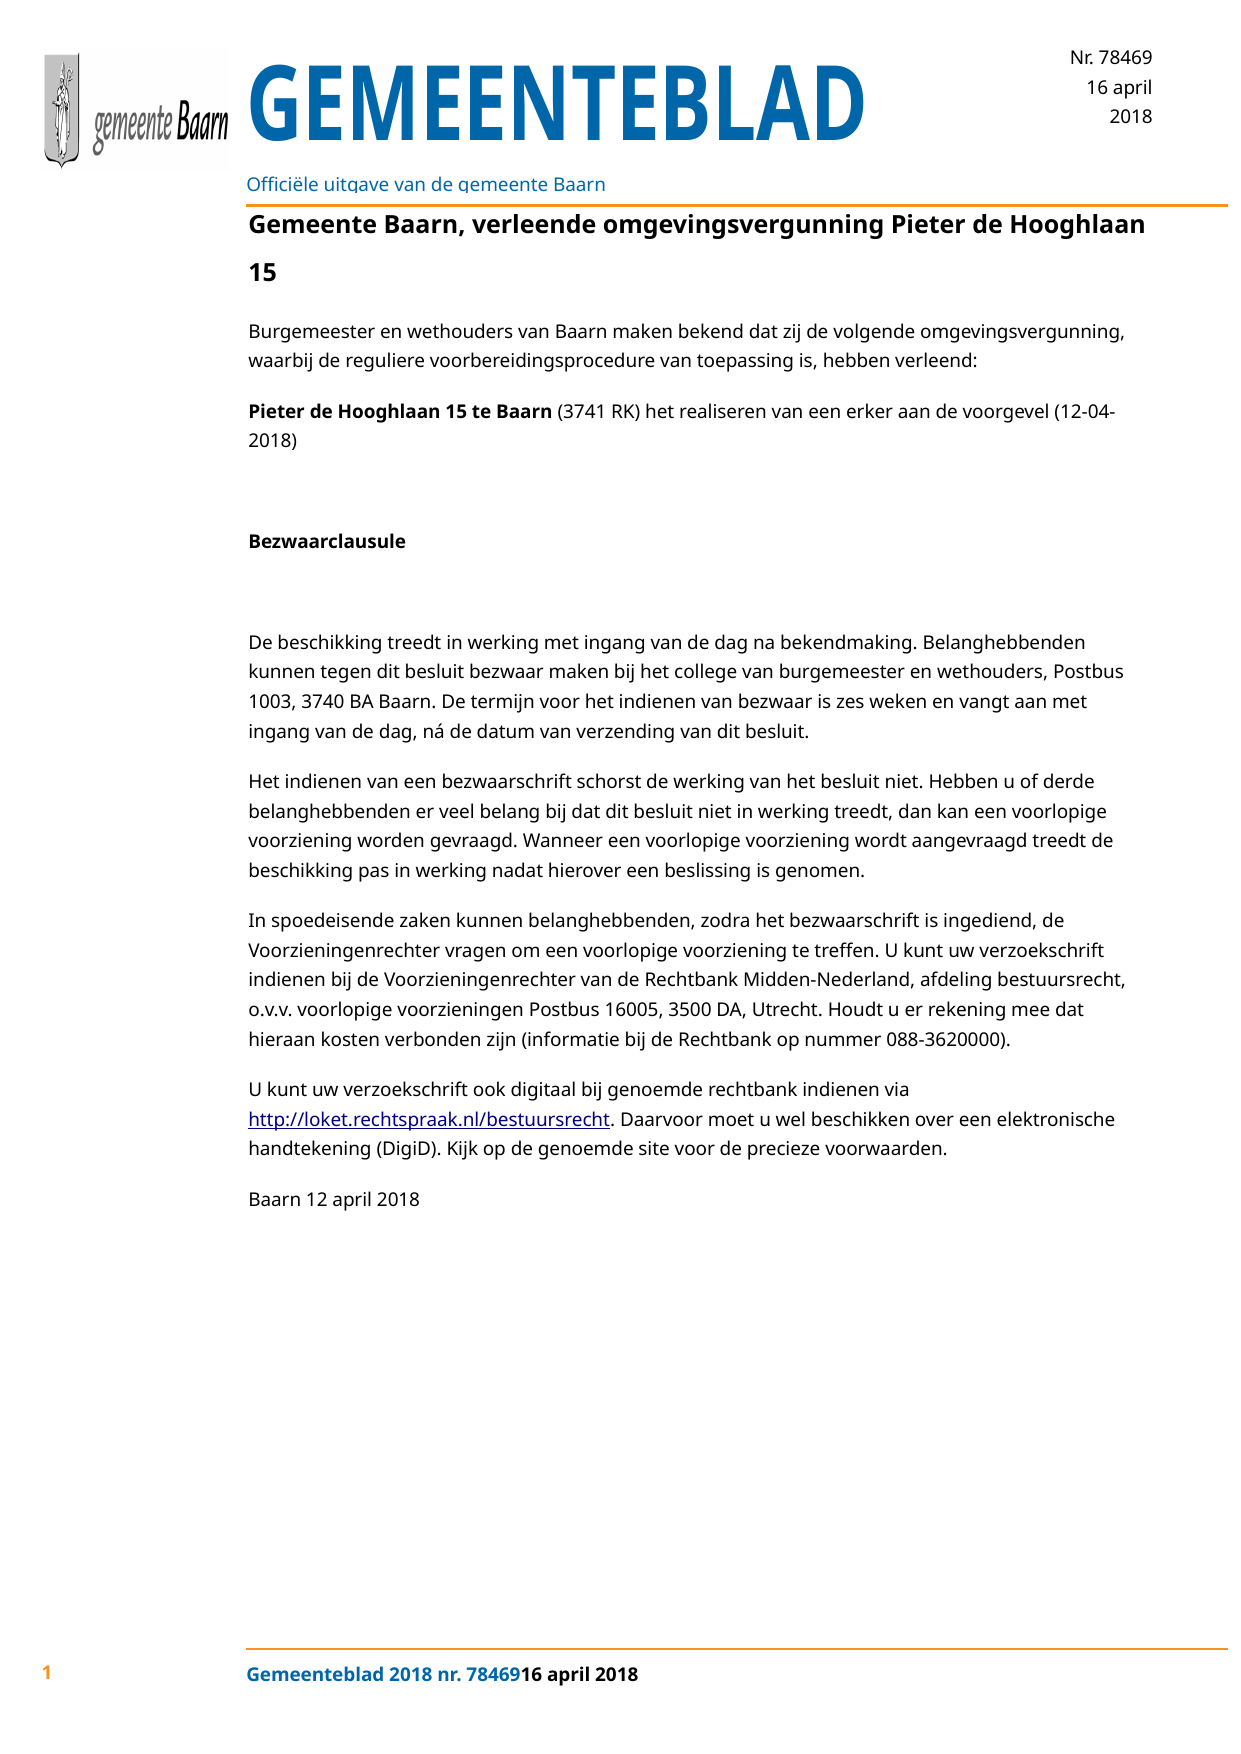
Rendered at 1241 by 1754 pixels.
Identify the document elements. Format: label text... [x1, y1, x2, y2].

text Gemeente Baarn, verleende omgevingsvergunning Pieter de Hooghlaan 15 [248, 207, 1152, 288]
picture [41, 47, 231, 172]
text In spoedeisende zaken kunnen belanghebbenden, zodra het bezwaarschrift is ingediend, de Voorzieningenrechter vragen om een voorlopige voorziening te treffen. U kunt uw verzoekschrift indienen bij de Voorzieningenrechter van de Rechtbank Midden-Nederland, afdeling bestuursrecht, o.v.v. voorlopige voorzieningen Postbus 16005, 3500 DA, Utrecht. Houdt u er rekening mee dat hieraan kosten verbonden zijn (informatie bij de Rechtbank op nummer 088-3620000). [248, 907, 1152, 1052]
text Burgemeester en wethouders van Baarn maken bekend dat zij de volgende omgevingsvergunning, waarbij de reguliere voorbereidingsprocedure van toepassing is, hebben verleend: [248, 318, 1152, 373]
text Bezwaarclausule [248, 528, 1152, 554]
text U kunt uw verzoekschrift ook digitaal bij genoemde rechtbank indienen via http://loket.rechtspraak.nl/bestuursrecht. Daarvoor moet u wel beschikken over een elektronische handtekening (DigiD). Kijk op de genoemde site voor de precieze voorwaarden. [248, 1076, 1152, 1161]
text De beschikking treedt in werking met ingang van de dag na bekendmaking. Belanghebbenden kunnen tegen dit besluit bezwaar maken bij het college van burgemeester en wethouders, Postbus 1003, 3740 BA Baarn. De termijn voor het indienen van bezwaar is zes weken en vangt aan met ingang van de dag, ná de datum van verzending van dit besluit. [248, 629, 1152, 744]
text Baarn 12 april 2018 [248, 1186, 1152, 1212]
text Het indienen van een bezwaarschrift schorst de werking van het besluit niet. Hebben u of derde belanghebbenden er veel belang bij dat dit besluit niet in werking treedt, dan kan een voorlopige voorziening worden gevraagd. Wanneer een voorlopige voorziening wordt aangevraagd treedt de beschikking pas in werking nadat hierover een beslissing is genomen. [248, 768, 1152, 883]
text Pieter de Hooghlaan 15 te Baarn (3741 RK) het realiseren van een erker aan de voorgevel (12-04-2018) [248, 398, 1152, 453]
